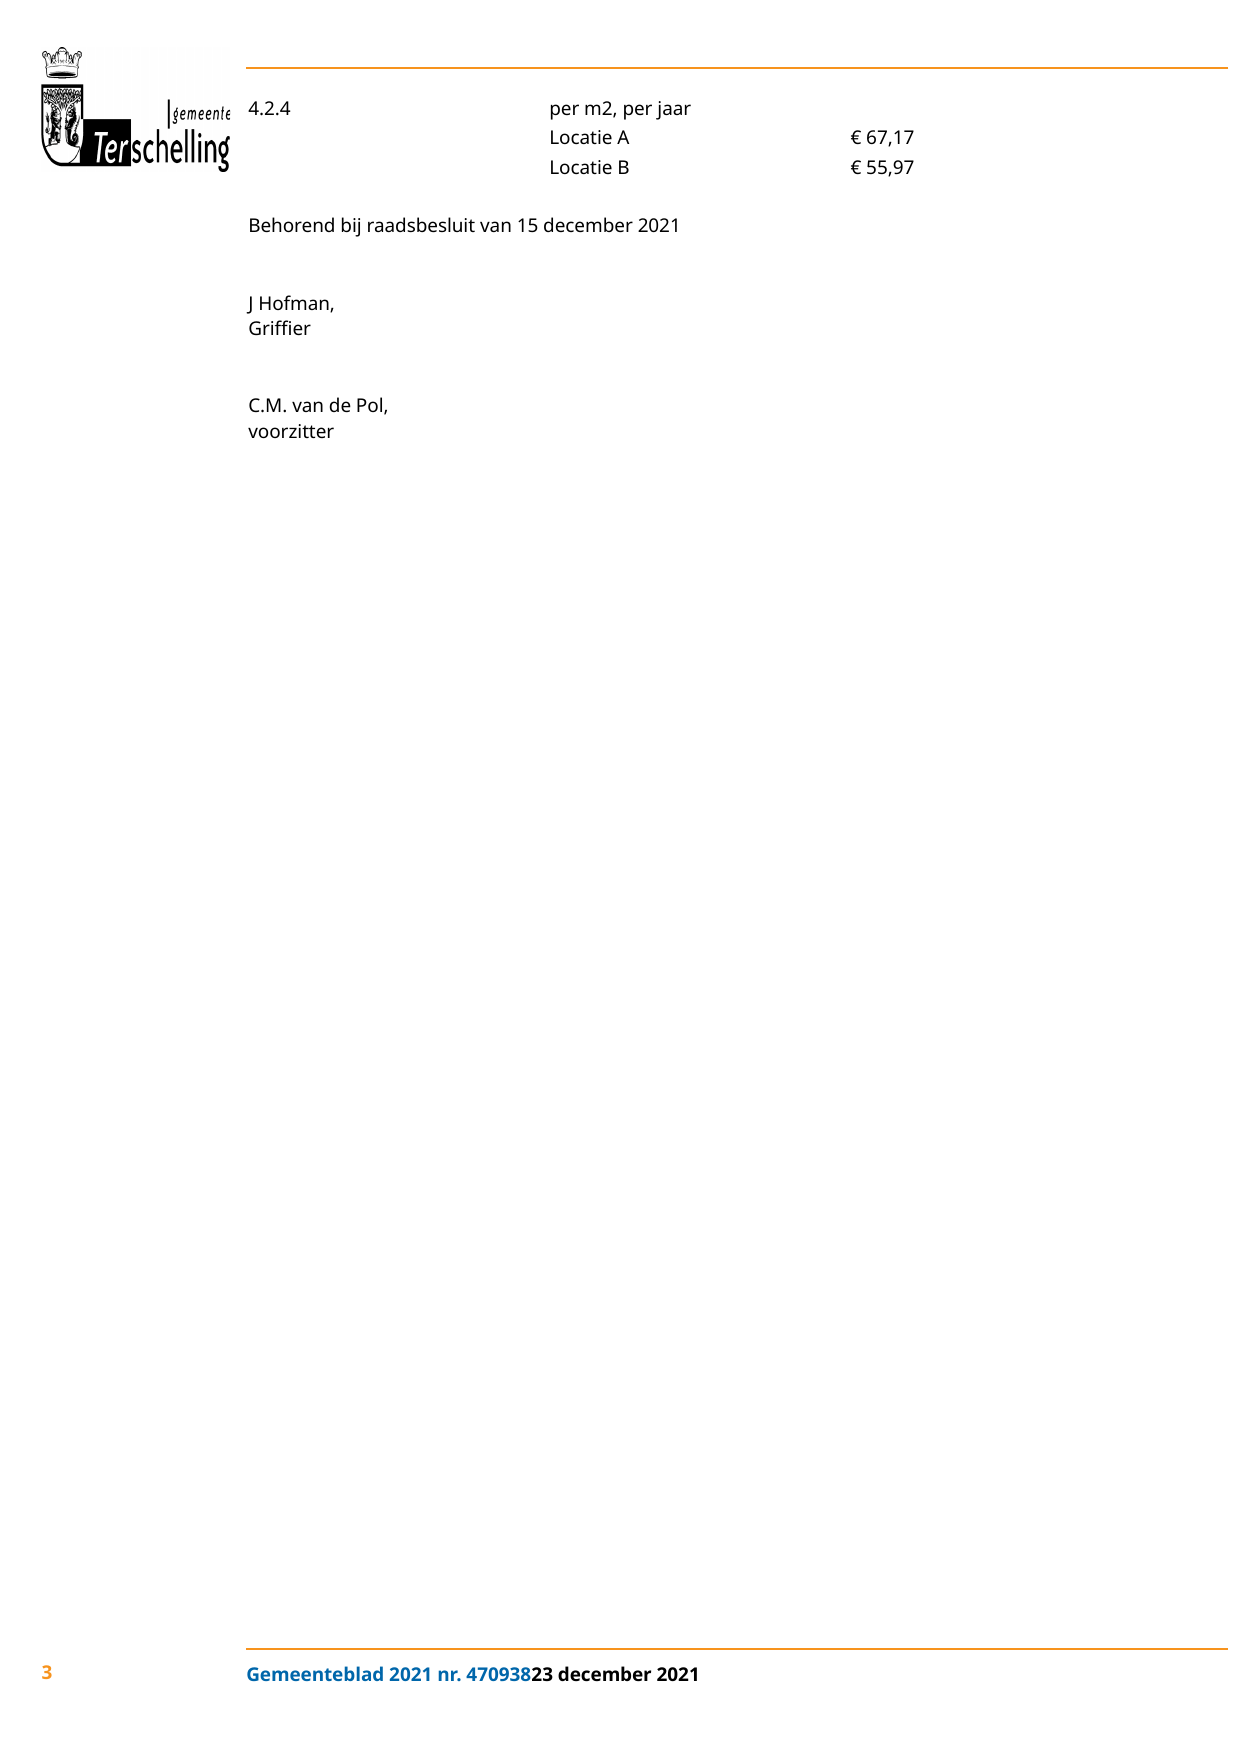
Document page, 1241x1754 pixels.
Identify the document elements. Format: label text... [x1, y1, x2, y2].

table_cell € 67,17 € 55,97 [850, 95, 1152, 180]
text Griffier [248, 315, 1152, 341]
text voorzitter [248, 418, 1152, 444]
table_cell per m2, per jaar Locatie A Locatie B [549, 95, 850, 180]
table_cell 4.2.4 [248, 95, 549, 180]
picture [41, 47, 231, 172]
text C.M. van de Pol, [248, 393, 1152, 418]
text J Hofman, [248, 290, 1152, 315]
text Behorend bij raadsbesluit van 15 december 2021 [248, 212, 1152, 238]
